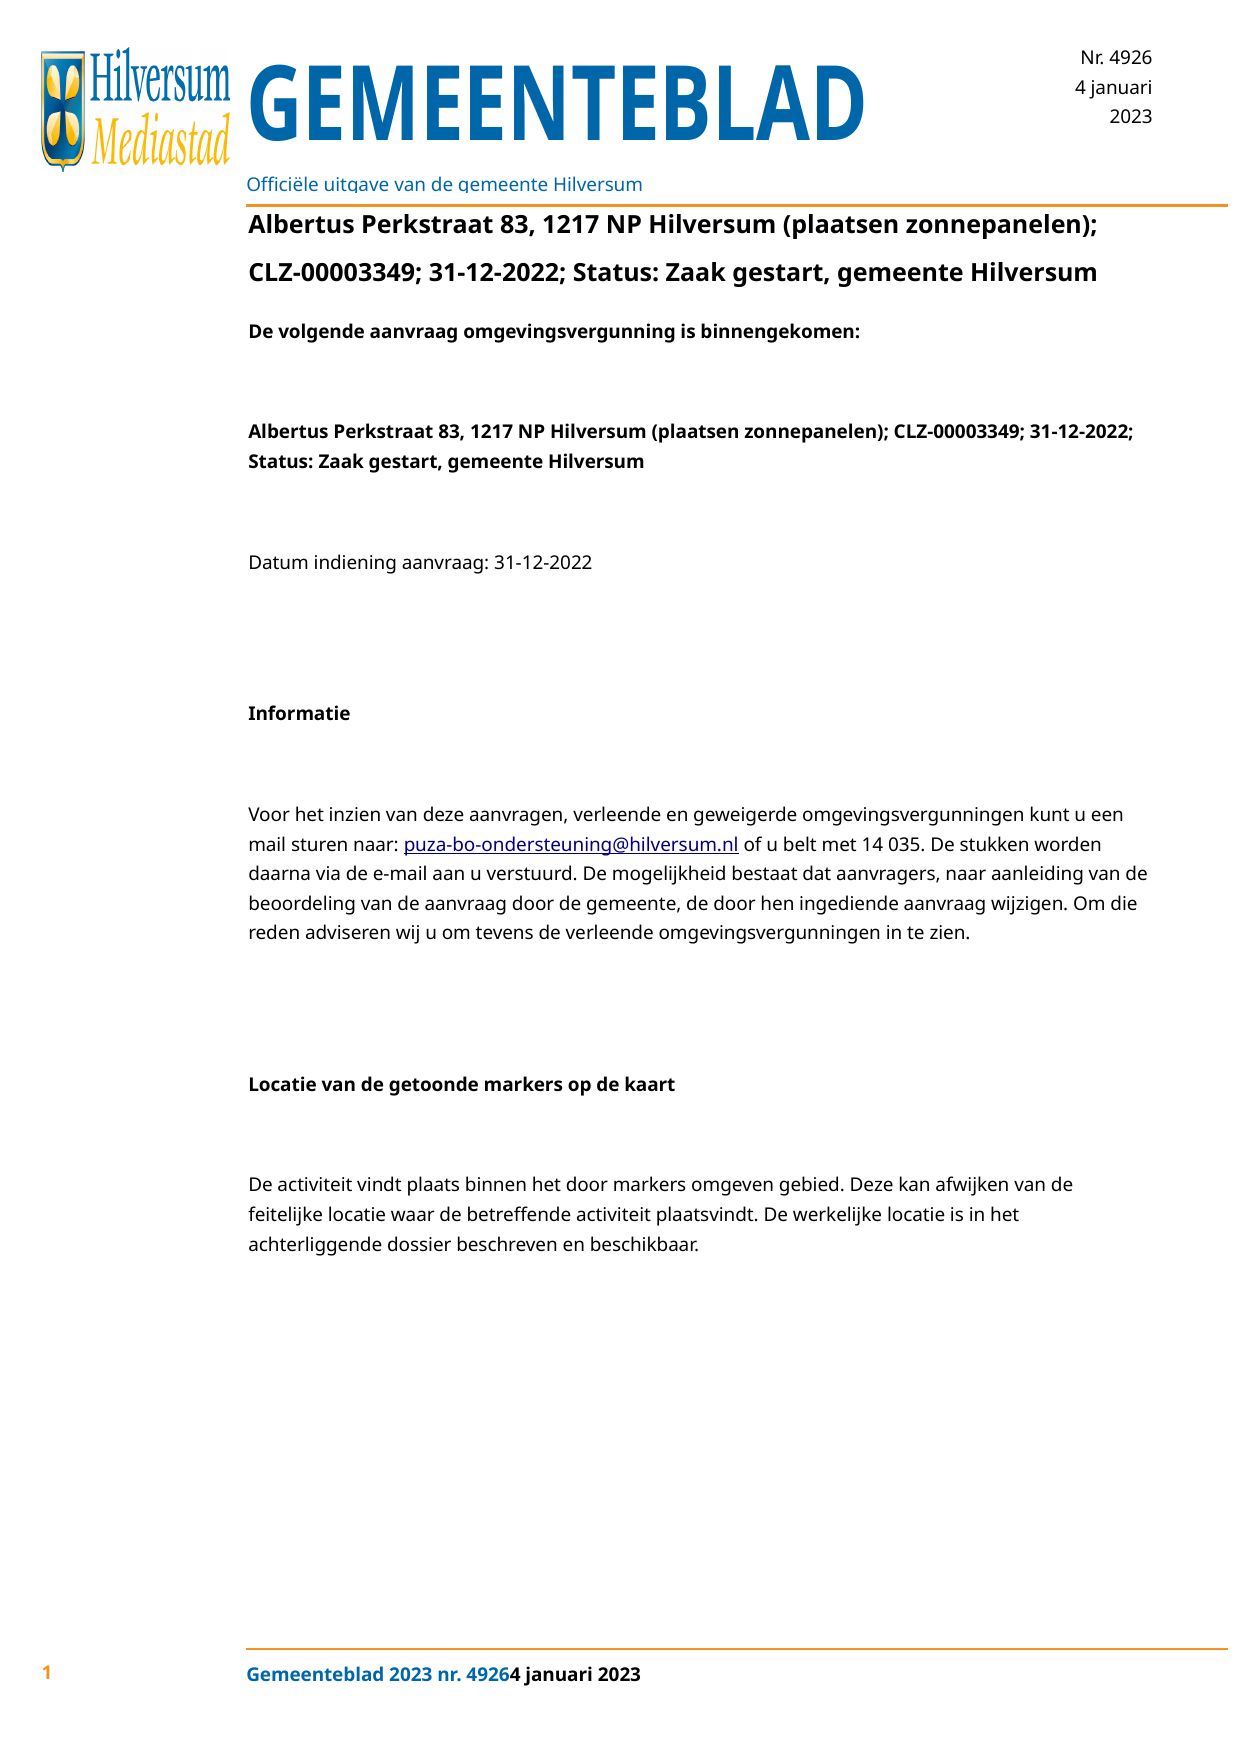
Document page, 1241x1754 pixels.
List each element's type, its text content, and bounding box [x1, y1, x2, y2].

text Datum indiening aanvraag: 31-12-2022 [248, 549, 1152, 575]
text De activiteit vindt plaats binnen het door markers omgeven gebied. Deze kan afwijken van de feitelijke locatie waar de betreffende activiteit plaatsvindt. De werkelijke locatie is in het achterliggende dossier beschreven en beschikbaar. [248, 1172, 1152, 1257]
text Informatie [248, 700, 1152, 726]
text De volgende aanvraag omgevingsvergunning is binnengekomen: [248, 318, 1152, 344]
picture [41, 47, 231, 172]
text Albertus Perkstraat 83, 1217 NP Hilversum (plaatsen zonnepanelen); CLZ-00003349; 31-12-2022; Status: Zaak gestart, gemeente Hilversum [248, 207, 1152, 288]
text Voor het inzien van deze aanvragen, verleende en geweigerde omgevingsvergunningen kunt u een mail sturen naar: puza-bo-ondersteuning@hilversum.nl of u belt met 14 035. De stukken worden daarna via de e-mail aan u verstuurd. De mogelijkheid bestaat dat aanvragers, naar aanleiding van de beoordeling van de aanvraag door de gemeente, de door hen ingediende aanvraag wijzigen. Om die reden adviseren wij u om tevens de verleende omgevingsvergunningen in te zien. [248, 801, 1152, 945]
text Locatie van de getoonde markers op de kaart [248, 1071, 1152, 1097]
text Albertus Perkstraat 83, 1217 NP Hilversum (plaatsen zonnepanelen); CLZ-00003349; 31-12-2022; Status: Zaak gestart, gemeente Hilversum [248, 419, 1152, 474]
